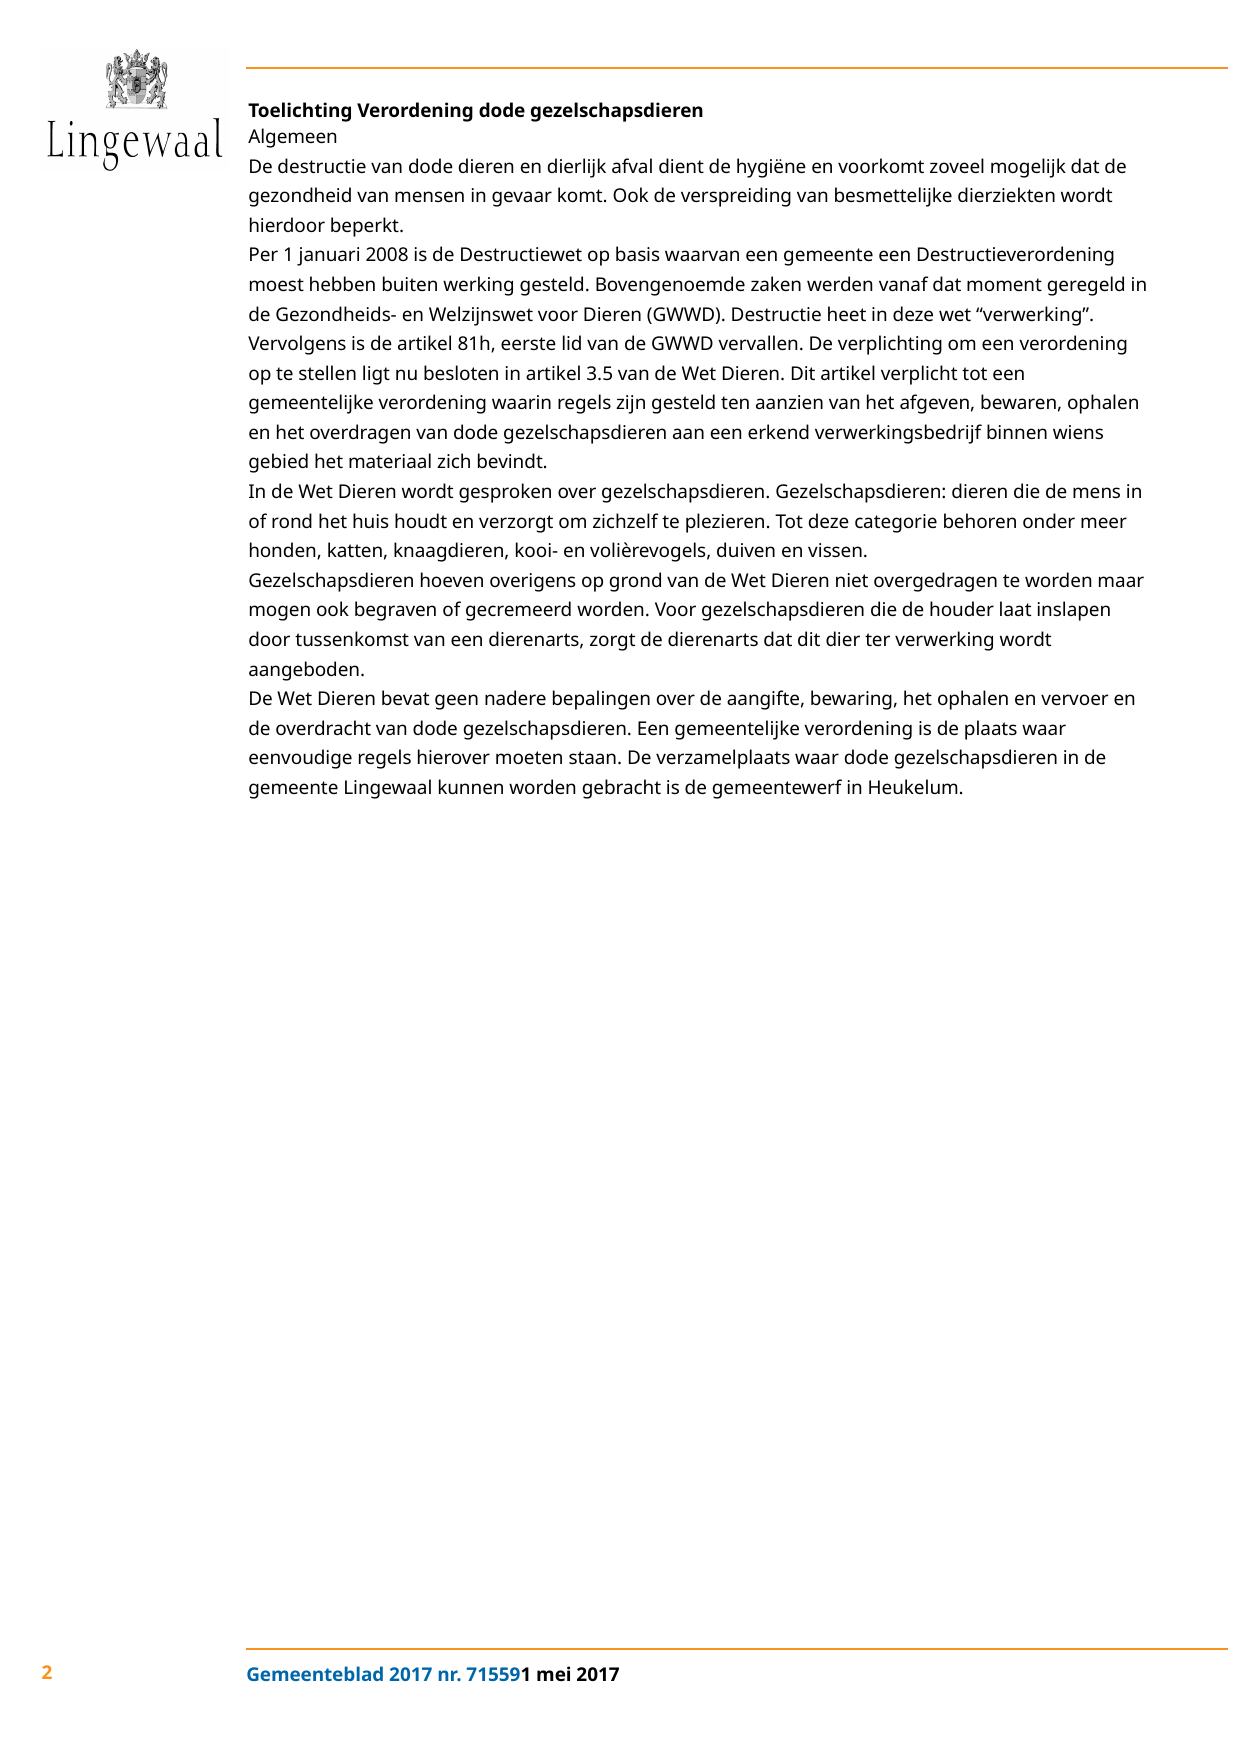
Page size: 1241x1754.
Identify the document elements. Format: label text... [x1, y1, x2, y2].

text In de Wet Dieren wordt gesproken over gezelschapsdieren. Gezelschapsdieren: dieren die de mens in of rond het huis houdt en verzorgt om zichzelf te plezieren. Tot deze categorie behoren onder meer honden, katten, knaagdieren, kooi- en volièrevogels, duiven en vissen. [248, 478, 1152, 563]
text De destructie van dode dieren en dierlijk afval dient de hygiëne en voorkomt zoveel mogelijk dat de gezondheid van mensen in gevaar komt. Ook de verspreiding van besmettelijke dierziekten wordt hierdoor beperkt. [248, 153, 1152, 238]
text Gezelschapsdieren hoeven overigens op grond van de Wet Dieren niet overgedragen te worden maar mogen ook begraven of gecremeerd worden. Voor gezelschapsdieren die de houder laat inslapen door tussenkomst van een dierenarts, zorgt de dierenarts dat dit dier ter verwerking wordt aangeboden. [248, 567, 1152, 682]
text De Wet Dieren bevat geen nadere bepalingen over de aangifte, bewaring, het ophalen en vervoer en de overdracht van dode gezelschapsdieren. Een gemeentelijke verordening is de plaats waar eenvoudige regels hierover moeten staan. De verzamelplaats waar dode gezelschapsdieren in de gemeente Lingewaal kunnen worden gebracht is de gemeentewerf in Heukelum. [248, 685, 1152, 800]
text Per 1 januari 2008 is de Destructiewet op basis waarvan een gemeente een Destructieverordening moest hebben buiten werking gesteld. Bovengenoemde zaken werden vanaf dat moment geregeld in de Gezondheids- en Welzijnswet voor Dieren (GWWD). Destructie heet in deze wet “verwerking”. Vervolgens is de artikel 81h, eerste lid van de GWWD vervallen. De verplichting om een verordening op te stellen ligt nu besloten in artikel 3.5 van de Wet Dieren. Dit artikel verplicht tot een gemeentelijke verordening waarin regels zijn gesteld ten aanzien van het afgeven, bewaren, ophalen en het overdragen van dode gezelschapsdieren aan een erkend verwerkingsbedrijf binnen wiens gebied het materiaal zich bevindt. [248, 242, 1152, 474]
picture [41, 47, 231, 172]
text Toelichting Verordening dode gezelschapsdieren [248, 95, 1152, 123]
text Algemeen [248, 123, 1152, 149]
